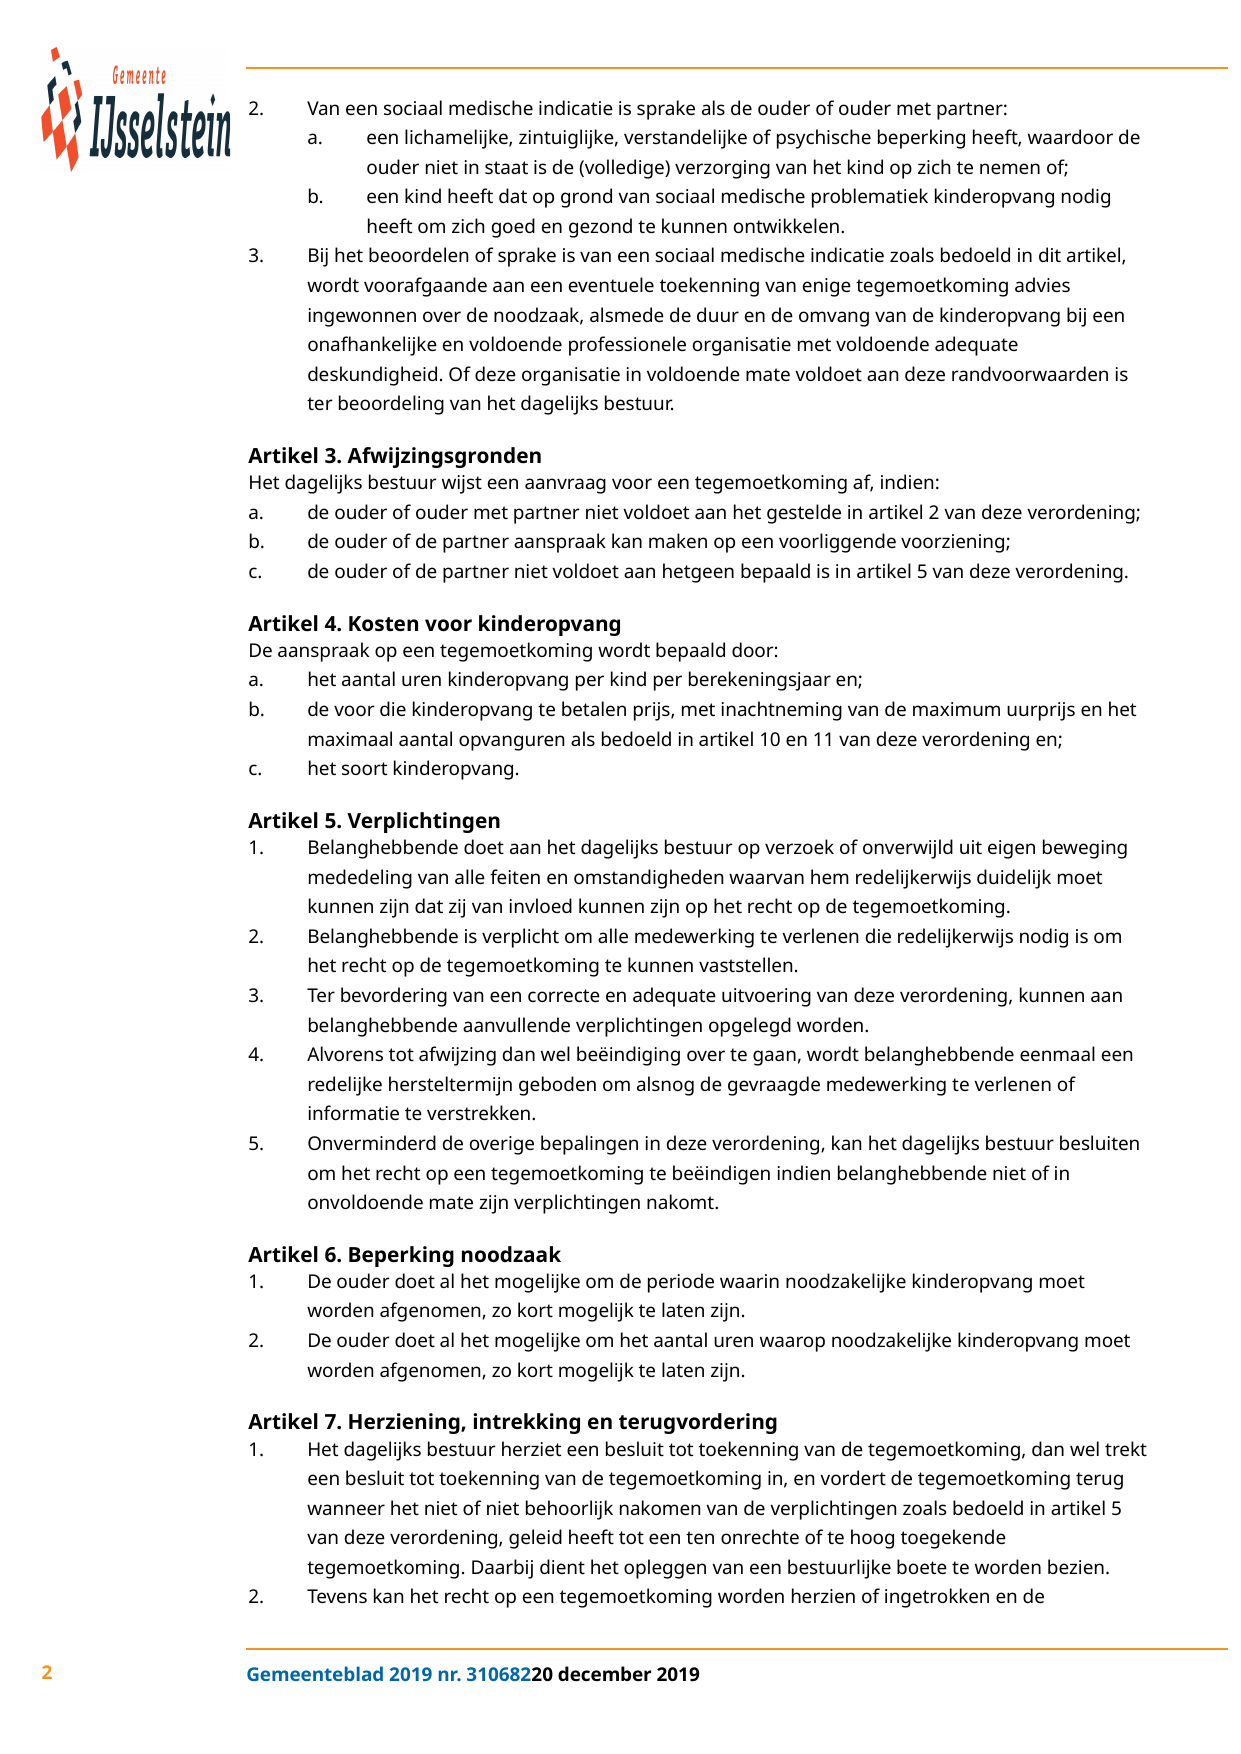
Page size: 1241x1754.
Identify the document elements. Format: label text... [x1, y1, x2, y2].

list een lichamelijke, zintuiglijke, verstandelijke of psychische beperking heeft, waardoor de ouder niet in staat is de (volledige) verzorging van het kind op zich te nemen of; [307, 124, 1152, 180]
list Tevens kan het recht op een tegemoetkoming worden herzien of ingetrokken en de [248, 1584, 1152, 1609]
list Belanghebbende doet aan het dagelijks bestuur op verzoek of onverwijld uit eigen beweging mededeling van alle feiten en omstandigheden waarvan hem redelijkerwijs duidelijk moet kunnen zijn dat zij van invloed kunnen zijn op het recht op de tegemoetkoming. [248, 834, 1152, 919]
text De aanspraak op een tegemoetkoming wordt bepaald door: [248, 637, 1152, 663]
list De ouder doet al het mogelijke om de periode waarin noodzakelijke kinderopvang moet worden afgenomen, zo kort mogelijk te laten zijn. [248, 1268, 1152, 1323]
list het soort kinderopvang. [248, 755, 1152, 781]
list Het dagelijks bestuur herziet een besluit tot toekenning van de tegemoetkoming, dan wel trekt een besluit tot toekenning van de tegemoetkoming in, en vordert de tegemoetkoming terug wanneer het niet of niet behoorlijk nakomen van de verplichtingen zoals bedoeld in artikel 5 van deze verordening, geleid heeft tot een ten onrechte of te hoog toegekende tegemoetkoming. Daarbij dient het opleggen van een bestuurlijke boete te worden bezien. [248, 1436, 1152, 1580]
list Belanghebbende is verplicht om alle medewerking te verlenen die redelijkerwijs nodig is om het recht op de tegemoetkoming te kunnen vaststellen. [248, 923, 1152, 978]
list een kind heeft dat op grond van sociaal medische problematiek kinderopvang nodig heeft om zich goed en gezond te kunnen ontwikkelen. [307, 183, 1152, 239]
list Van een sociaal medische indicatie is sprake als de ouder of ouder met partner: [248, 95, 1152, 121]
list de ouder of de partner aanspraak kan maken op een voorliggende voorziening; [248, 529, 1152, 554]
list De ouder doet al het mogelijke om het aantal uren waarop noodzakelijke kinderopvang moet worden afgenomen, zo kort mogelijk te laten zijn. [248, 1327, 1152, 1383]
list de ouder of ouder met partner niet voldoet aan het gestelde in artikel 2 van deze verordening; [248, 499, 1152, 525]
text Artikel 7. Herziening, intrekking en terugvordering [248, 1407, 1152, 1436]
list Bij het beoordelen of sprake is van een sociaal medische indicatie zoals bedoeld in dit artikel, wordt voorafgaande aan een eventuele toekenning van enige tegemoetkoming advies ingewonnen over de noodzaak, alsmede de duur en de omvang van de kinderopvang bij een onafhankelijke en voldoende professionele organisatie met voldoende adequate deskundigheid. Of deze organisatie in voldoende mate voldoet aan deze randvoorwaarden is ter beoordeling van het dagelijks bestuur. [248, 243, 1152, 416]
list de voor die kinderopvang te betalen prijs, met inachtneming van de maximum uurprijs en het maximaal aantal opvanguren als bedoeld in artikel 10 en 11 van deze verordening en; [248, 696, 1152, 752]
list Alvorens tot afwijzing dan wel beëindiging over te gaan, wordt belanghebbende eenmaal een redelijke hersteltermijn geboden om alsnog de gevraagde medewerking te verlenen of informatie te verstrekken. [248, 1041, 1152, 1126]
list Ter bevordering van een correcte en adequate uitvoering van deze verordening, kunnen aan belanghebbende aanvullende verplichtingen opgelegd worden. [248, 982, 1152, 1037]
text Artikel 5. Verplichtingen [248, 806, 1152, 834]
list Onverminderd de overige bepalingen in deze verordening, kan het dagelijks bestuur besluiten om het recht op een tegemoetkoming te beëindigen indien belanghebbende niet of in onvoldoende mate zijn verplichtingen nakomt. [248, 1130, 1152, 1215]
list het aantal uren kinderopvang per kind per berekeningsjaar en; [248, 667, 1152, 692]
text Artikel 4. Kosten voor kinderopvang [248, 609, 1152, 637]
list de ouder of de partner niet voldoet aan hetgeen bepaald is in artikel 5 van deze verordening. [248, 558, 1152, 584]
picture [41, 47, 231, 172]
text Artikel 3. Afwijzingsgronden [248, 441, 1152, 469]
text Artikel 6. Beperking noodzaak [248, 1240, 1152, 1268]
text Het dagelijks bestuur wijst een aanvraag voor een tegemoetkoming af, indien: [248, 469, 1152, 495]
